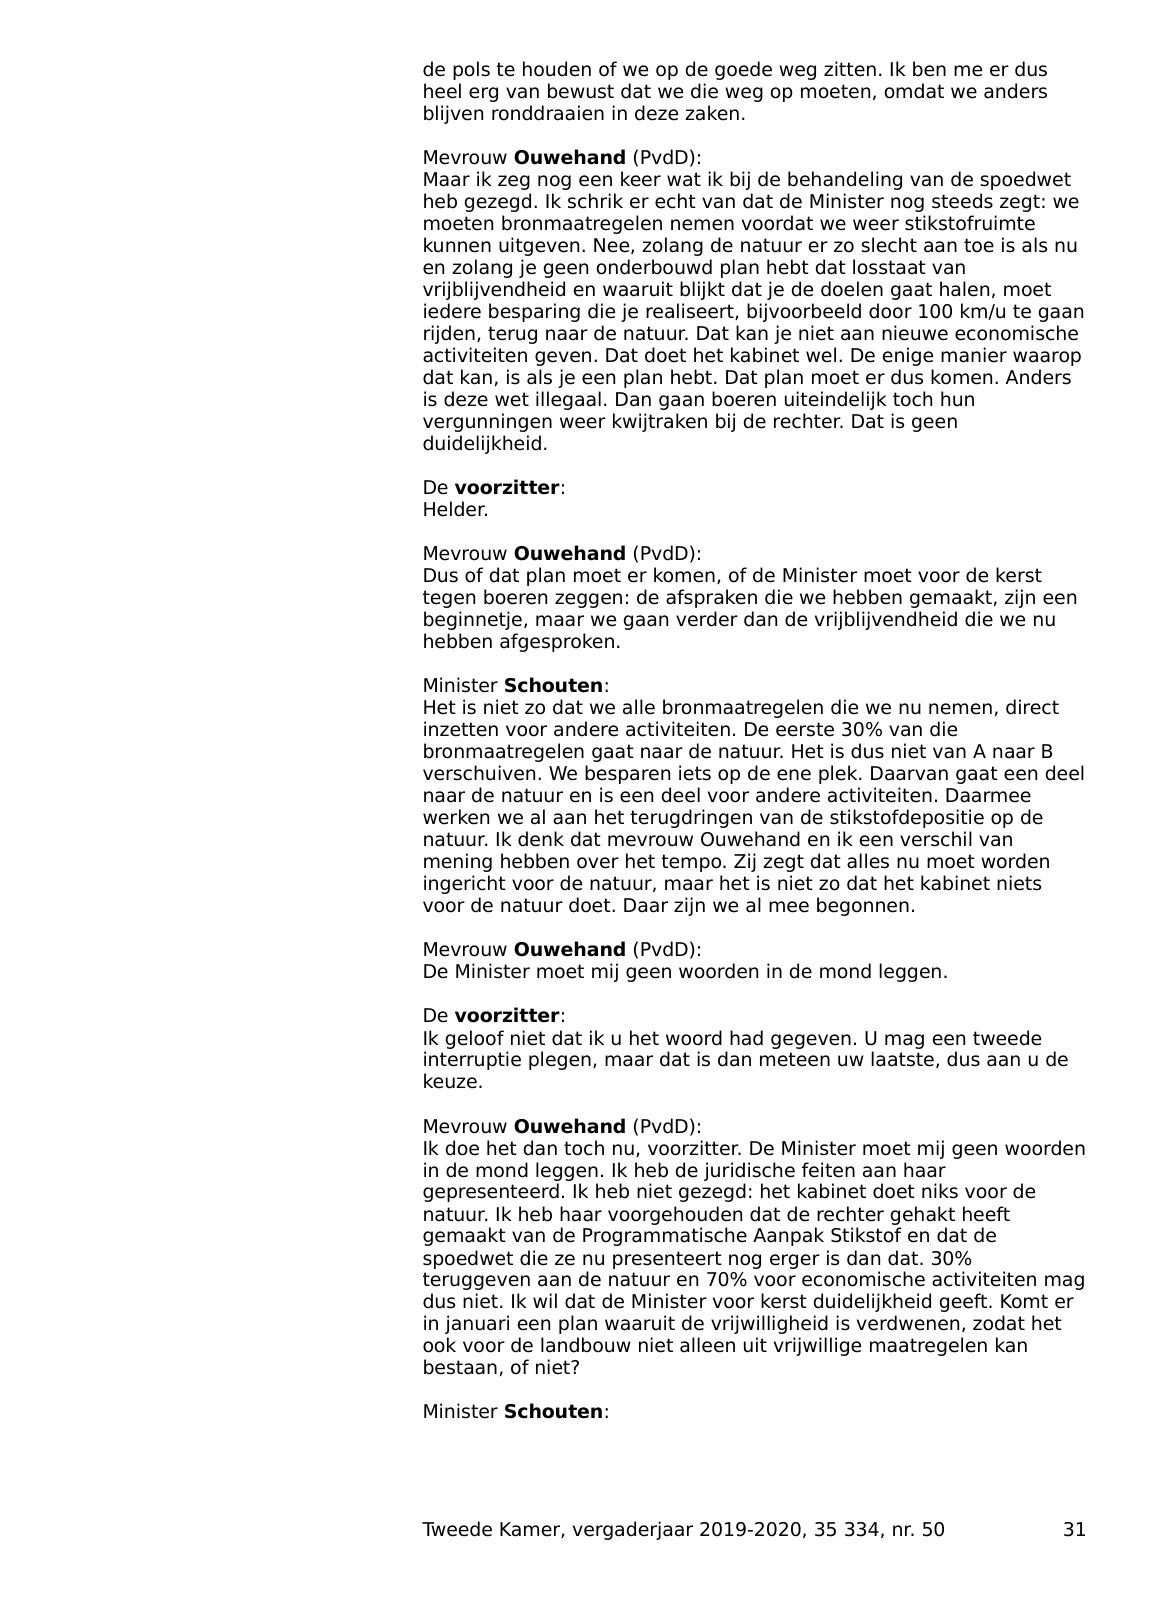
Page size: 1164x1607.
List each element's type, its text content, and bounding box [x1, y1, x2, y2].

text Het is niet zo dat we alle bronmaatregelen die we nu nemen, direct inzetten voor andere activiteiten. De eerste 30% van die bronmaatregelen gaat naar de natuur. Het is dus niet van A naar B verschuiven. We besparen iets op de ene plek. Daarvan gaat een deel naar de natuur en is een deel voor andere activiteiten. Daarmee werken we al aan het terugdringen van de stikstofdepositie op de natuur. Ik denk dat mevrouw Ouwehand en ik een verschil van mening hebben over het tempo. Zij zegt dat alles nu moet worden ingericht voor de natuur, maar het is niet zo dat het kabinet niets voor de natuur doet. Daar zijn we al mee begonnen. [422, 697, 1087, 917]
text De Minister moet mij geen woorden in de mond leggen. [422, 961, 1087, 983]
text Mevrouw Ouwehand (PvdD): [422, 543, 1087, 565]
text Mevrouw Ouwehand (PvdD): [422, 147, 1087, 169]
text De voorzitter: [422, 477, 1087, 499]
text Minister Schouten: [422, 675, 1087, 697]
text Ik geloof niet dat ik u het woord had gegeven. U mag een tweede interruptie plegen, maar dat is dan meteen uw laatste, dus aan u de keuze. [422, 1027, 1087, 1093]
text de pols te houden of we op de goede weg zitten. Ik ben me er dus heel erg van bewust dat we die weg op moeten, omdat we anders blijven ronddraaien in deze zaken. [422, 59, 1087, 125]
text De voorzitter: [422, 1005, 1087, 1027]
text Mevrouw Ouwehand (PvdD): [422, 939, 1087, 961]
text Helder. [422, 499, 1087, 521]
text Ik doe het dan toch nu, voorzitter. De Minister moet mij geen woorden in de mond leggen. Ik heb de juridische feiten aan haar gepresenteerd. Ik heb niet gezegd: het kabinet doet niks voor de natuur. Ik heb haar voorgehouden dat de rechter gehakt heeft gemaakt van de Programmatische Aanpak Stikstof en dat de spoedwet die ze nu presenteert nog erger is dan dat. 30% teruggeven aan de natuur en 70% voor economische activiteiten mag dus niet. Ik wil dat de Minister voor kerst duidelijkheid geeft. Komt er in januari een plan waaruit de vrijwilligheid is verdwenen, zodat het ook voor de landbouw niet alleen uit vrijwillige maatregelen kan bestaan, of niet? [422, 1137, 1087, 1379]
text Maar ik zeg nog een keer wat ik bij de behandeling van de spoedwet heb gezegd. Ik schrik er echt van dat de Minister nog steeds zegt: we moeten bronmaatregelen nemen voordat we weer stikstofruimte kunnen uitgeven. Nee, zolang de natuur er zo slecht aan toe is als nu en zolang je geen onderbouwd plan hebt dat losstaat van vrijblijvendheid en waaruit blijkt dat je de doelen gaat halen, moet iedere besparing die je realiseert, bijvoorbeeld door 100 km/u te gaan rijden, terug naar de natuur. Dat kan je niet aan nieuwe economische activiteiten geven. Dat doet het kabinet wel. De enige manier waarop dat kan, is als je een plan hebt. Dat plan moet er dus komen. Anders is deze wet illegaal. Dan gaan boeren uiteindelijk toch hun vergunningen weer kwijtraken bij de rechter. Dat is geen duidelijkheid. [422, 169, 1087, 455]
text Minister Schouten: [422, 1401, 1087, 1423]
text Dus of dat plan moet er komen, of de Minister moet voor de kerst tegen boeren zeggen: de afspraken die we hebben gemaakt, zijn een beginnetje, maar we gaan verder dan de vrijblijvendheid die we nu hebben afgesproken. [422, 565, 1087, 653]
text Mevrouw Ouwehand (PvdD): [422, 1116, 1087, 1137]
